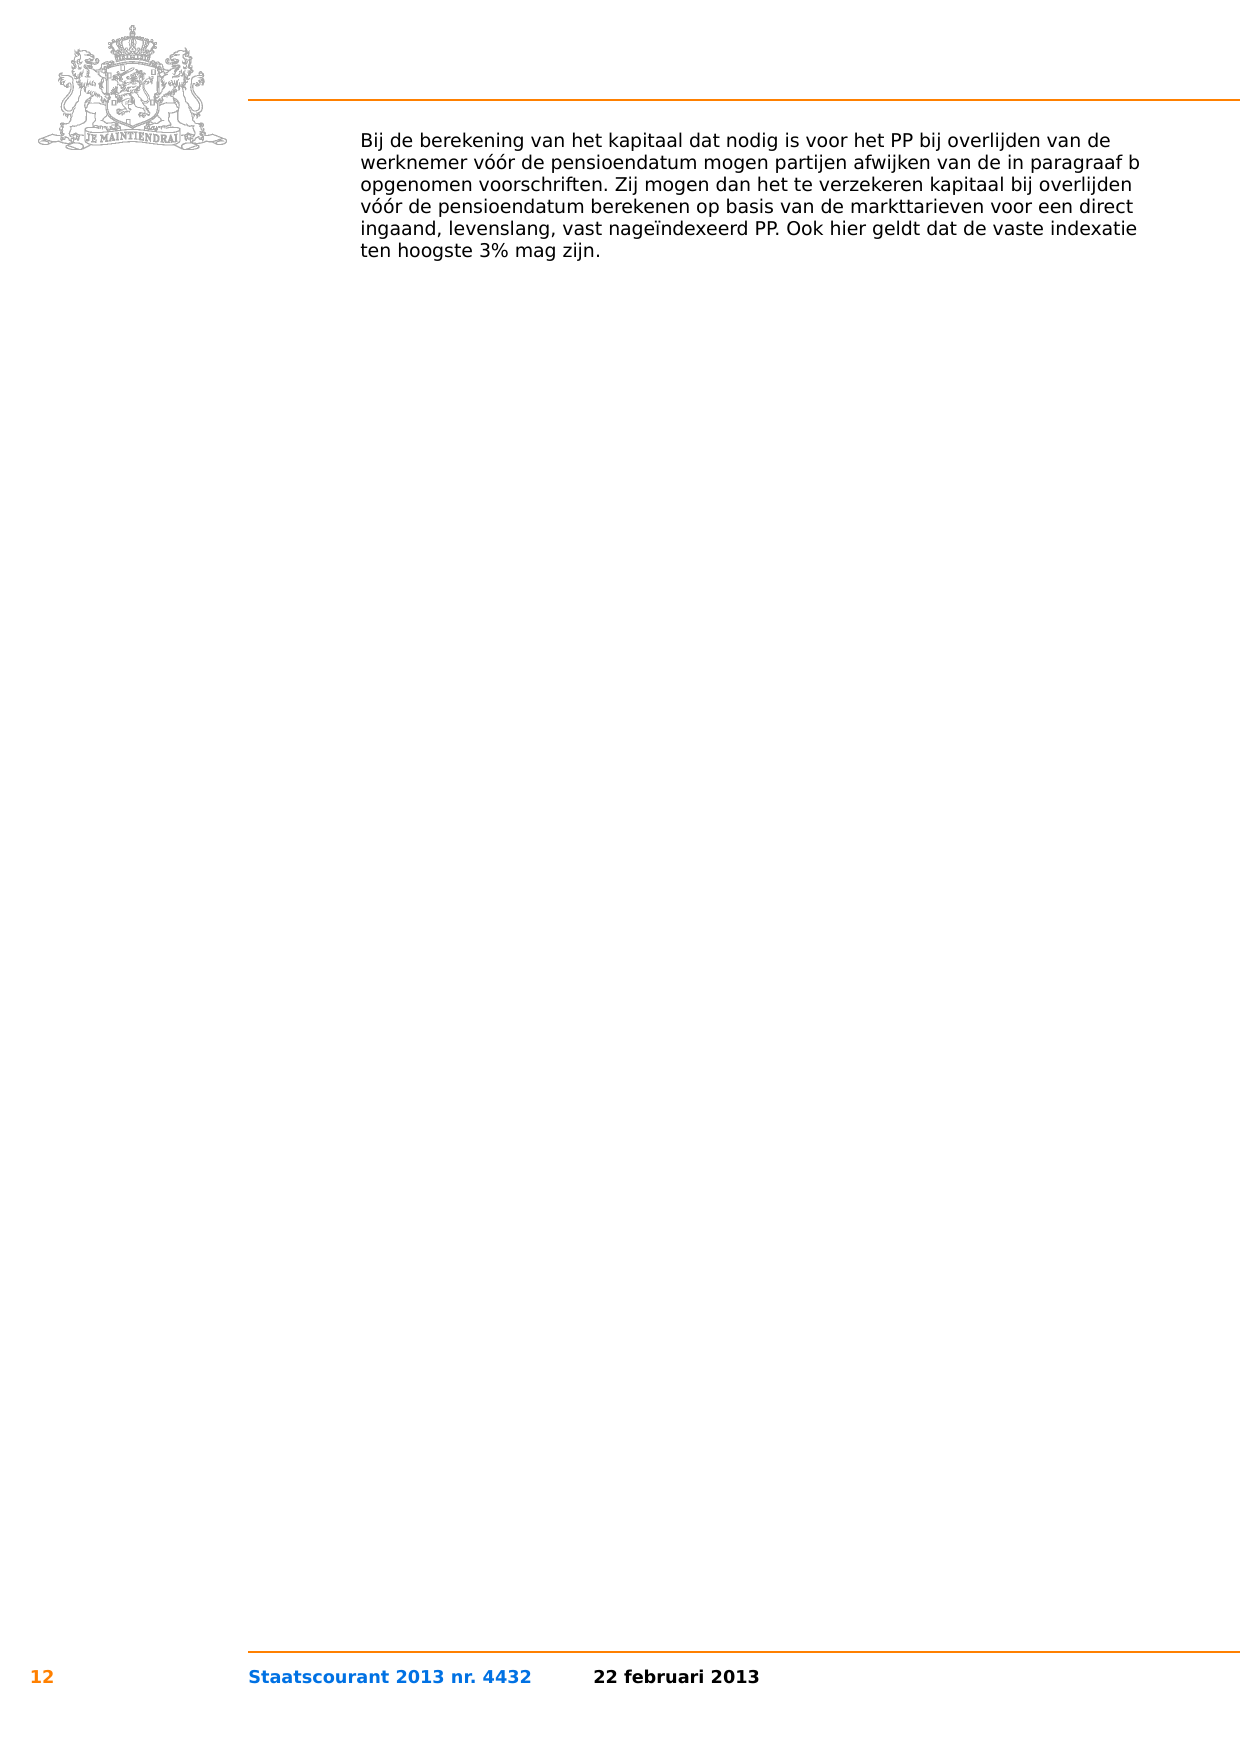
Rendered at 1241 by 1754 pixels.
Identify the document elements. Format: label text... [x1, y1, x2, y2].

text Bij de berekening van het kapitaal dat nodig is voor het PP bij overlijden van de werknemer vóór de pensioendatum mogen partijen afwijken van de in paragraaf b opgenomen voorschriften. Zij mogen dan het te verzekeren kapitaal bij overlijden vóór de pensioendatum berekenen op basis van de markttarieven voor een direct ingaand, levenslang, vast nageïndexeerd PP. Ook hier geldt dat de vaste indexatie ten hoogste 3% mag zijn. [360, 130, 1163, 262]
picture [38, 25, 227, 150]
